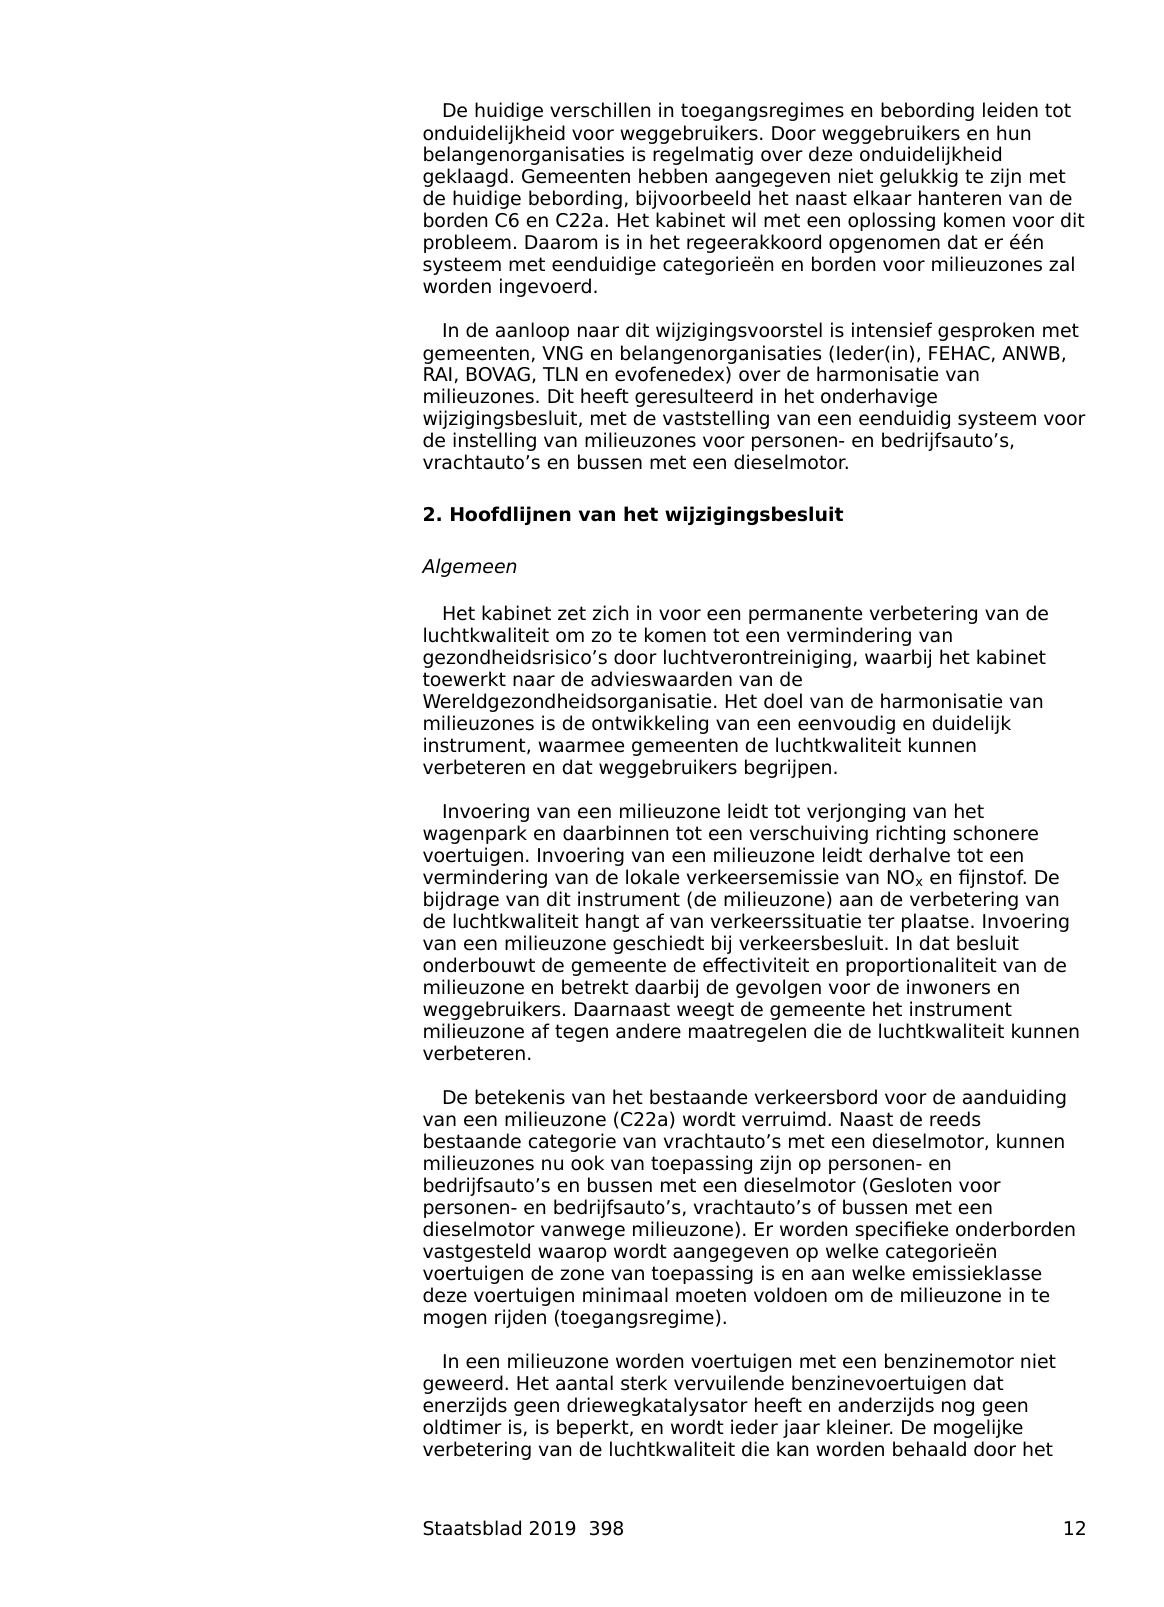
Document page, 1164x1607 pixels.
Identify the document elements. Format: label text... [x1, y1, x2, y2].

text In de aanloop naar dit wijzigingsvoorstel is intensief gesproken met gemeenten, VNG en belangenorganisaties (Ieder(in), FEHAC, ANWB, RAI, BOVAG, TLN en evofenedex) over de harmonisatie van milieuzones. Dit heeft geresulteerd in het onderhavige wijzigingsbesluit, met de vaststelling van een eenduidig systeem voor de instelling van milieuzones voor personen- en bedrijfsauto’s, vrachtauto’s en bussen met een dieselmotor. [422, 320, 1087, 474]
text De huidige verschillen in toegangsregimes en bebording leiden tot onduidelijkheid voor weggebruikers. Door weggebruikers en hun belangenorganisaties is regelmatig over deze onduidelijkheid geklaagd. Gemeenten hebben aangegeven niet gelukkig te zijn met de huidige bebording, bijvoorbeeld het naast elkaar hanteren van de borden C6 en C22a. Het kabinet wil met een oplossing komen voor dit probleem. Daarom is in het regeerakkoord opgenomen dat er één systeem met eenduidige categorieën en borden voor milieuzones zal worden ingevoerd. [422, 100, 1087, 298]
text Invoering van een milieuzone leidt tot verjonging van het wagenpark en daarbinnen tot een verschuiving richting schonere voertuigen. Invoering van een milieuzone leidt derhalve tot een vermindering van de lokale verkeersemissie van NOx en fijnstof. De bijdrage van dit instrument (de milieuzone) aan de verbetering van de luchtkwaliteit hangt af van verkeerssituatie ter plaatse. Invoering van een milieuzone geschiedt bij verkeersbesluit. In dat besluit onderbouwt de gemeente de effectiviteit en proportionaliteit van de milieuzone en betrekt daarbij de gevolgen voor de inwoners en weggebruikers. Daarnaast weegt de gemeente het instrument milieuzone af tegen andere maatregelen die de luchtkwaliteit kunnen verbeteren. [422, 801, 1087, 1065]
subtitle Algemeen [422, 556, 1087, 578]
text De betekenis van het bestaande verkeersbord voor de aanduiding van een milieuzone (C22a) wordt verruimd. Naast de reeds bestaande categorie van vrachtauto’s met een dieselmotor, kunnen milieuzones nu ook van toepassing zijn op personen- en bedrijfsauto’s en bussen met een dieselmotor (Gesloten voor personen- en bedrijfsauto’s, vrachtauto’s of bussen met een dieselmotor vanwege milieuzone). Er worden specifieke onderborden vastgesteld waarop wordt aangegeven op welke categorieën voertuigen de zone van toepassing is en aan welke emissieklasse deze voertuigen minimaal moeten voldoen om de milieuzone in te mogen rijden (toegangsregime). [422, 1087, 1087, 1329]
subtitle 2. Hoofdlijnen van het wijzigingsbesluit [422, 504, 1087, 526]
text Het kabinet zet zich in voor een permanente verbetering van de luchtkwaliteit om zo te komen tot een vermindering van gezondheidsrisico’s door luchtverontreiniging, waarbij het kabinet toewerkt naar de advieswaarden van de Wereldgezondheidsorganisatie. Het doel van de harmonisatie van milieuzones is de ontwikkeling van een eenvoudig en duidelijk instrument, waarmee gemeenten de luchtkwaliteit kunnen verbeteren en dat weggebruikers begrijpen. [422, 603, 1087, 779]
text In een milieuzone worden voertuigen met een benzinemotor niet geweerd. Het aantal sterk vervuilende benzinevoertuigen dat enerzijds geen driewegkatalysator heeft en anderzijds nog geen oldtimer is, is beperkt, en wordt ieder jaar kleiner. De mogelijke verbetering van de luchtkwaliteit die kan worden behaald door het [422, 1351, 1087, 1461]
